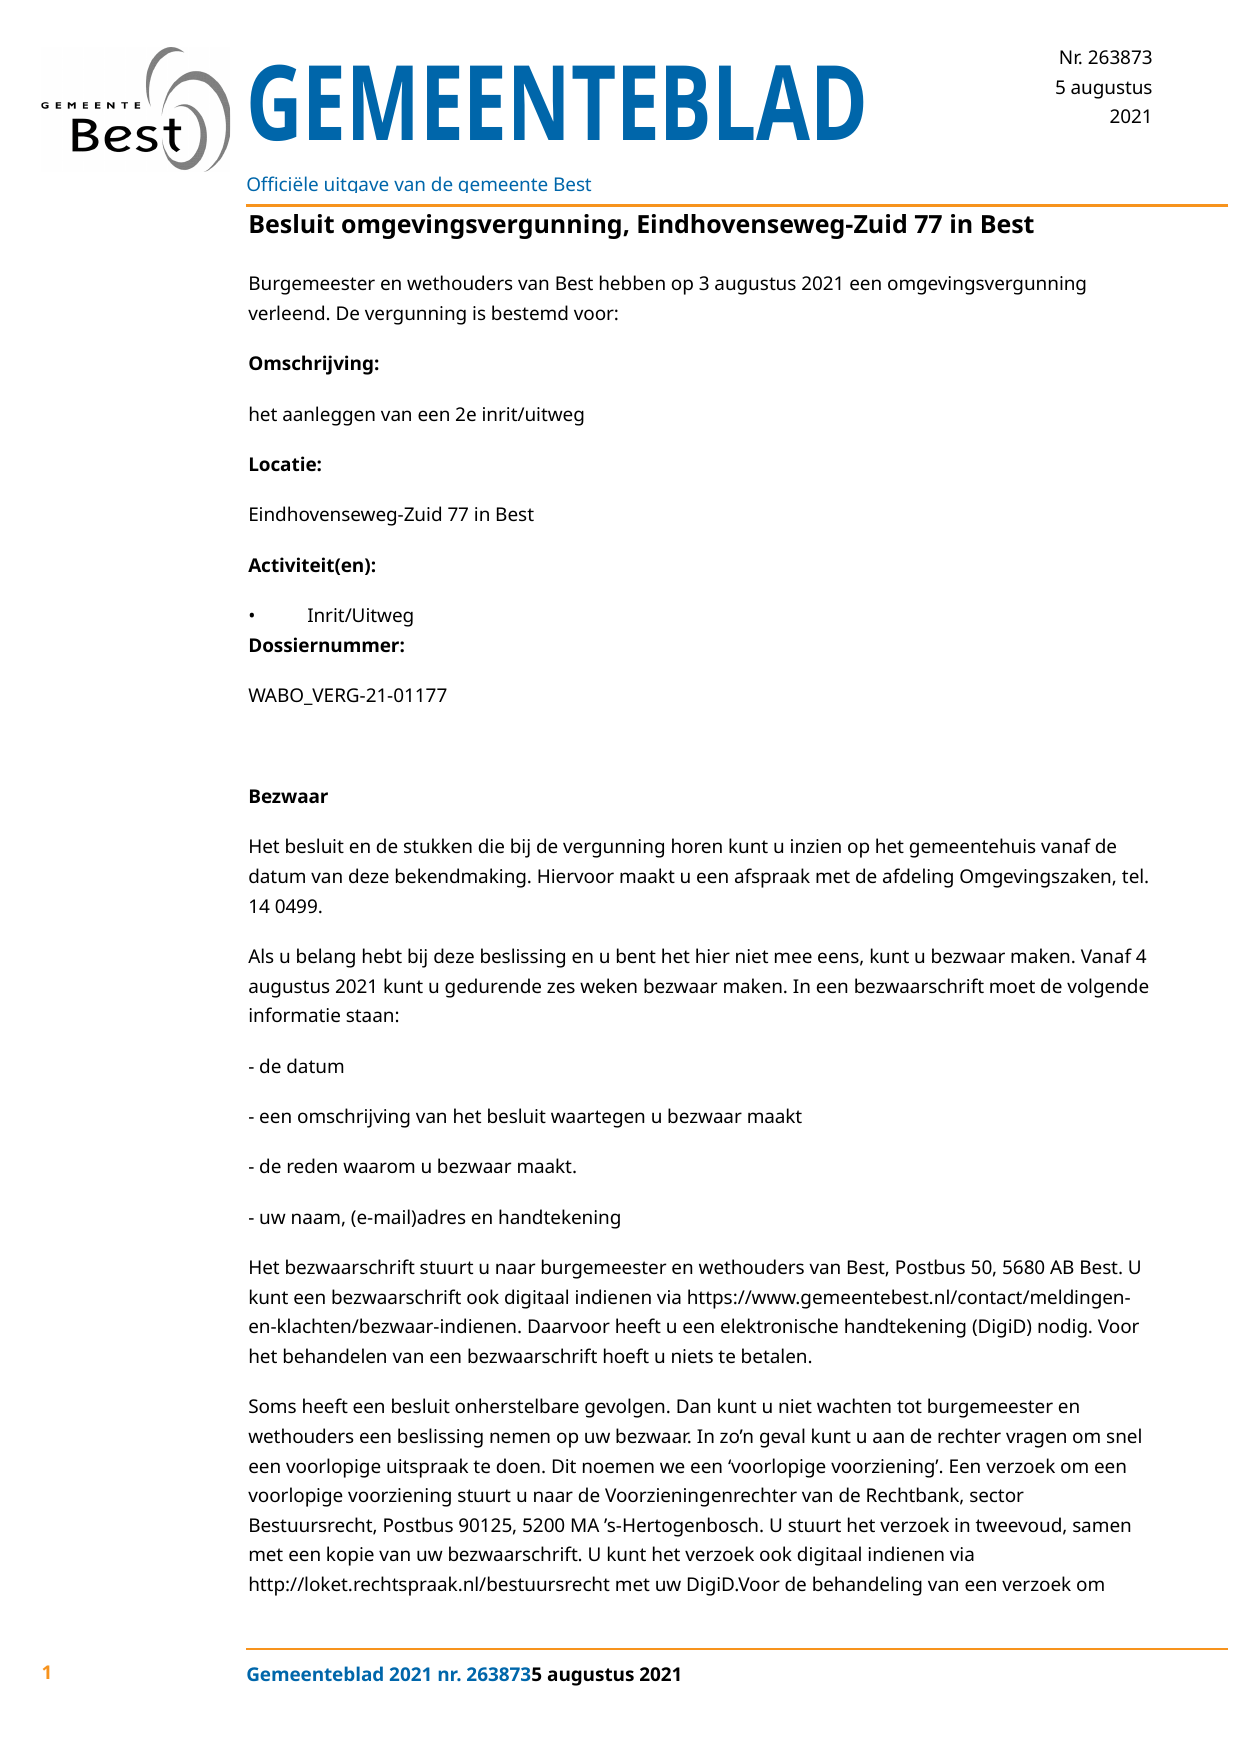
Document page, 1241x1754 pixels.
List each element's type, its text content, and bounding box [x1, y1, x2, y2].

text - een omschrijving van het besluit waartegen u bezwaar maakt [248, 1103, 1152, 1129]
text Het besluit en de stukken die bij de vergunning horen kunt u inzien op het gemeentehuis vanaf de datum van deze bekendmaking. Hiervoor maakt u een afspraak met de afdeling Omgevingszaken, tel. 14 0499. [248, 834, 1152, 918]
text Locatie: [248, 451, 1152, 477]
text het aanleggen van een 2e inrit/uitweg [248, 401, 1152, 426]
text - de reden waarom u bezwaar maakt. [248, 1154, 1152, 1179]
text Soms heeft een besluit onherstelbare gevolgen. Dan kunt u niet wachten tot burgemeester en wethouders een beslissing nemen op uw bezwaar. In zo’n geval kunt u aan de rechter vragen om snel een voorlopige uitspraak te doen. Dit noemen we een ‘voorlopige voorziening’. Een verzoek om een voorlopige voorziening stuurt u naar de Voorzieningenrechter van de Rechtbank, sector Bestuursrecht, Postbus 90125, 5200 MA ’s-Hertogenbosch. U stuurt het verzoek in tweevoud, samen met een kopie van uw bezwaarschrift. U kunt het verzoek ook digitaal indienen via http://loket.rechtspraak.nl/bestuursrecht met uw DigiD.Voor de behandeling van een verzoek om [248, 1394, 1152, 1597]
text Als u belang hebt bij deze beslissing en u bent het hier niet mee eens, kunt u bezwaar maken. Vanaf 4 augustus 2021 kunt u gedurende zes weken bezwaar maken. In een bezwaarschrift moet de volgende informatie staan: [248, 943, 1152, 1028]
text Activiteit(en): [248, 552, 1152, 578]
text Eindhovenseweg-Zuid 77 in Best [248, 502, 1152, 527]
text - uw naam, (e-mail)adres en handtekening [248, 1204, 1152, 1230]
text Burgemeester en wethouders van Best hebben op 3 augustus 2021 een omgevingsvergunning verleend. De vergunning is bestemd voor: [248, 270, 1152, 326]
picture [41, 47, 231, 172]
text Bezwaar [248, 783, 1152, 809]
list Inrit/Uitweg [248, 602, 1152, 628]
text - de datum [248, 1053, 1152, 1078]
text Dossiernummer: [248, 632, 1152, 658]
text Omschrijving: [248, 350, 1152, 376]
text Besluit omgevingsvergunning, Eindhovenseweg-Zuid 77 in Best [248, 207, 1152, 241]
text WABO_VERG-21-01177 [248, 682, 1152, 708]
text Het bezwaarschrift stuurt u naar burgemeester en wethouders van Best, Postbus 50, 5680 AB Best. U kunt een bezwaarschrift ook digitaal indienen via https://www.gemeentebest.nl/contact/meldingen-en-klachten/bezwaar-indienen. Daarvoor heeft u een elektronische handtekening (DigiD) nodig. Voor het behandelen van een bezwaarschrift hoeft u niets te betalen. [248, 1254, 1152, 1369]
